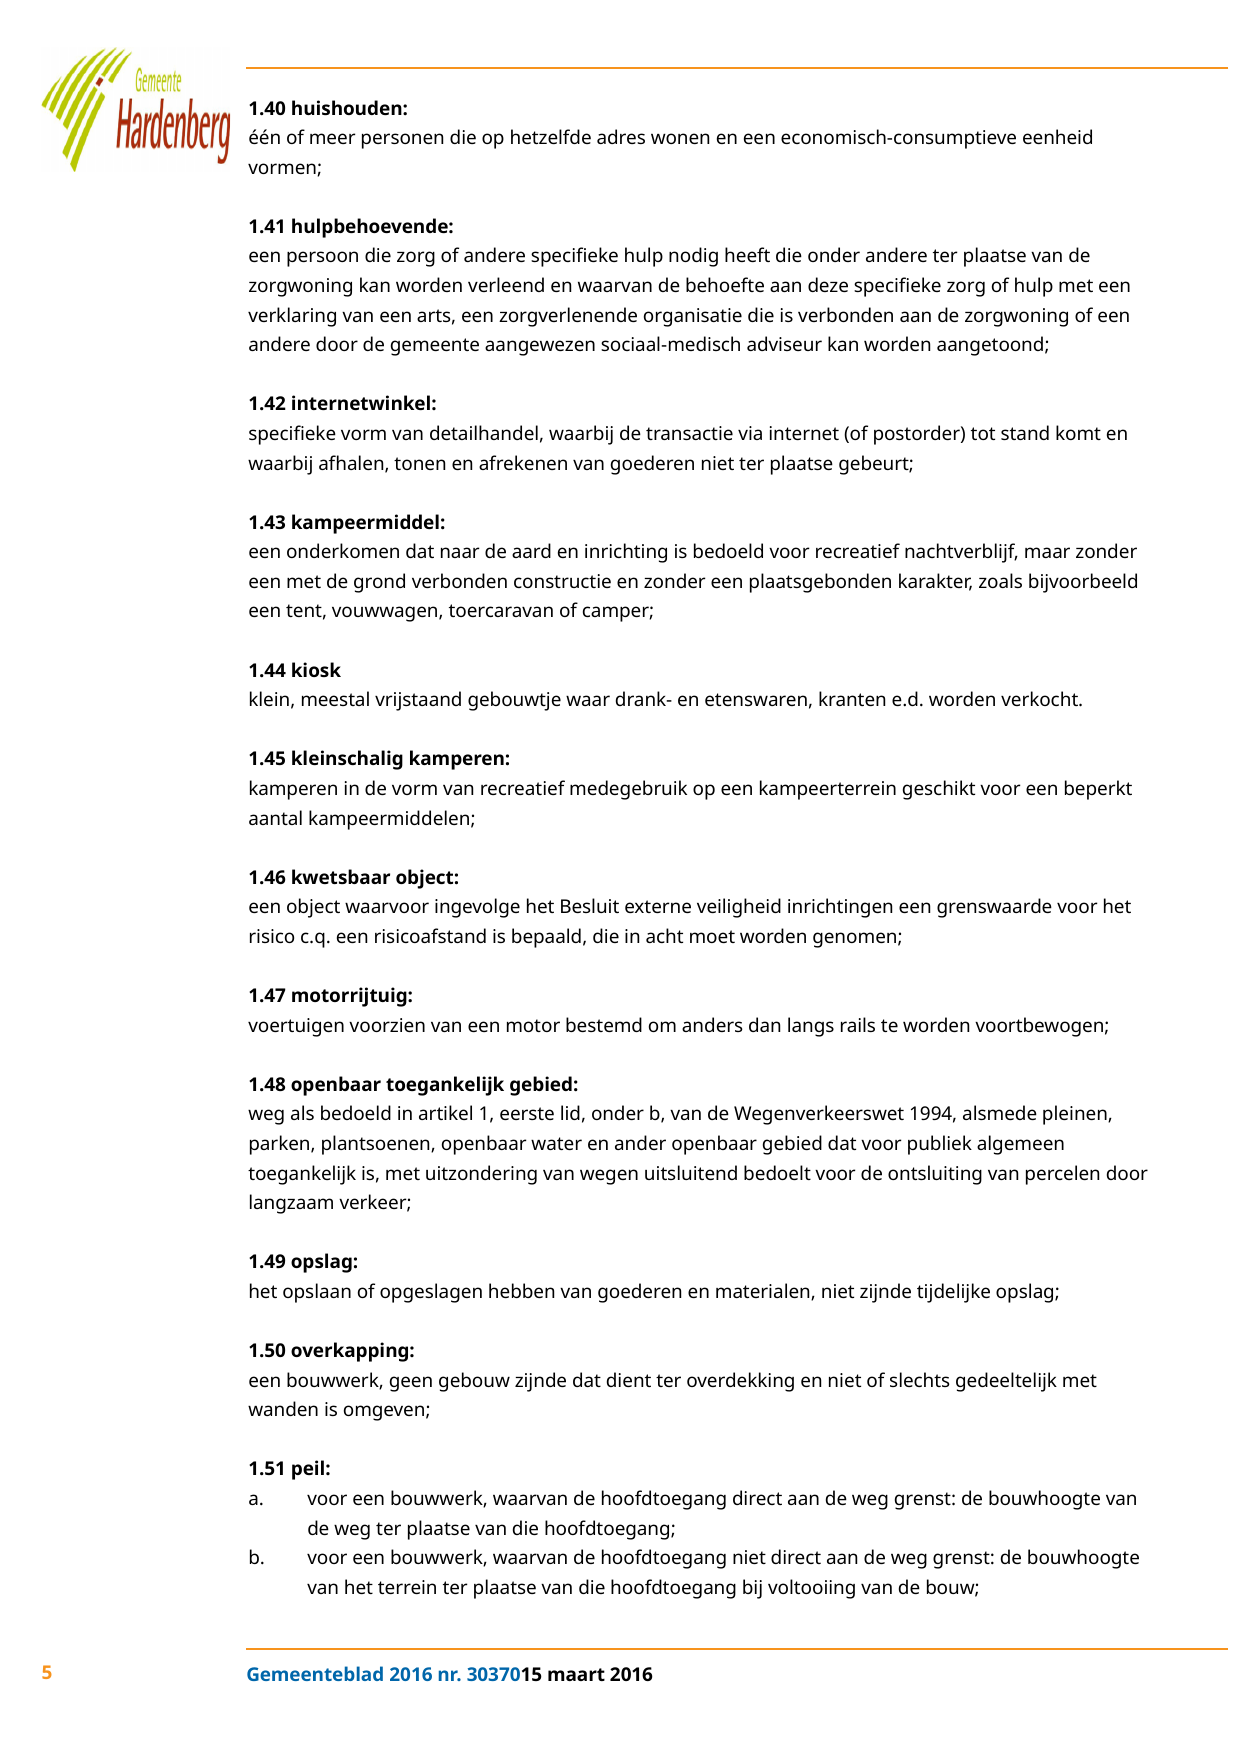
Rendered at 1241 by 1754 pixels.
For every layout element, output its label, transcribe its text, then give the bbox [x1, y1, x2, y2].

text specifieke vorm van detailhandel, waarbij de transactie via internet (of postorder) tot stand komt en waarbij afhalen, tonen en afrekenen van goederen niet ter plaatse gebeurt; [248, 420, 1152, 476]
text 1.50 overkapping: [248, 1337, 1152, 1363]
text 1.46 kwetsbaar object: [248, 864, 1152, 890]
text voertuigen voorzien van een motor bestemd om anders dan langs rails te worden voortbewogen; [248, 1012, 1152, 1038]
text 1.45 kleinschalig kamperen: [248, 746, 1152, 771]
text een bouwwerk, geen gebouw zijnde dat dient ter overdekking en niet of slechts gedeeltelijk met wanden is omgeven; [248, 1367, 1152, 1422]
list voor een bouwwerk, waarvan de hoofdtoegang niet direct aan de weg grenst: de bouwhoogte van het terrein ter plaatse van die hoofdtoegang bij voltooiing van de bouw; [248, 1544, 1152, 1600]
text het opslaan of opgeslagen hebben van goederen en materialen, niet zijnde tijdelijke opslag; [248, 1278, 1152, 1304]
text 1.41 hulpbehoevende: [248, 213, 1152, 239]
text 1.48 openbaar toegankelijk gebied: [248, 1071, 1152, 1097]
text 1.49 opslag: [248, 1248, 1152, 1274]
text weg als bedoeld in artikel 1, eerste lid, onder b, van de Wegenverkeerswet 1994, alsmede pleinen, parken, plantsoenen, openbaar water en ander openbaar gebied dat voor publiek algemeen toegankelijk is, met uitzondering van wegen uitsluitend bedoelt voor de ontsluiting van percelen door langzaam verkeer; [248, 1101, 1152, 1215]
text 1.40 huishouden: [248, 95, 1152, 121]
text een onderkomen dat naar de aard en inrichting is bedoeld voor recreatief nachtverblijf, maar zonder een met de grond verbonden constructie en zonder een plaatsgebonden karakter, zoals bijvoorbeeld een tent, vouwwagen, toercaravan of camper; [248, 538, 1152, 623]
text 1.42 internetwinkel: [248, 391, 1152, 416]
text 1.43 kampeermiddel: [248, 509, 1152, 535]
text één of meer personen die op hetzelfde adres wonen en een economisch-consumptieve eenheid vormen; [248, 124, 1152, 180]
text 1.51 peil: [248, 1456, 1152, 1481]
text 1.44 kiosk [248, 657, 1152, 683]
text kamperen in de vorm van recreatief medegebruik op een kampeerterrein geschikt voor een beperkt aantal kampeermiddelen; [248, 775, 1152, 831]
text een persoon die zorg of andere specifieke hulp nodig heeft die onder andere ter plaatse van de zorgwoning kan worden verleend en waarvan de behoefte aan deze specifieke zorg of hulp met een verklaring van een arts, een zorgverlenende organisatie die is verbonden aan de zorgwoning of een andere door de gemeente aangewezen sociaal-medisch adviseur kan worden aangetoond; [248, 243, 1152, 357]
text klein, meestal vrijstaand gebouwtje waar drank- en etenswaren, kranten e.d. worden verkocht. [248, 686, 1152, 712]
text een object waarvoor ingevolge het Besluit externe veiligheid inrichtingen een grenswaarde voor het risico c.q. een risicoafstand is bepaald, die in acht moet worden genomen; [248, 893, 1152, 949]
text 1.47 motorrijtuig: [248, 982, 1152, 1008]
list voor een bouwwerk, waarvan de hoofdtoegang direct aan de weg grenst: de bouwhoogte van de weg ter plaatse van die hoofdtoegang; [248, 1485, 1152, 1541]
picture [41, 47, 231, 172]
